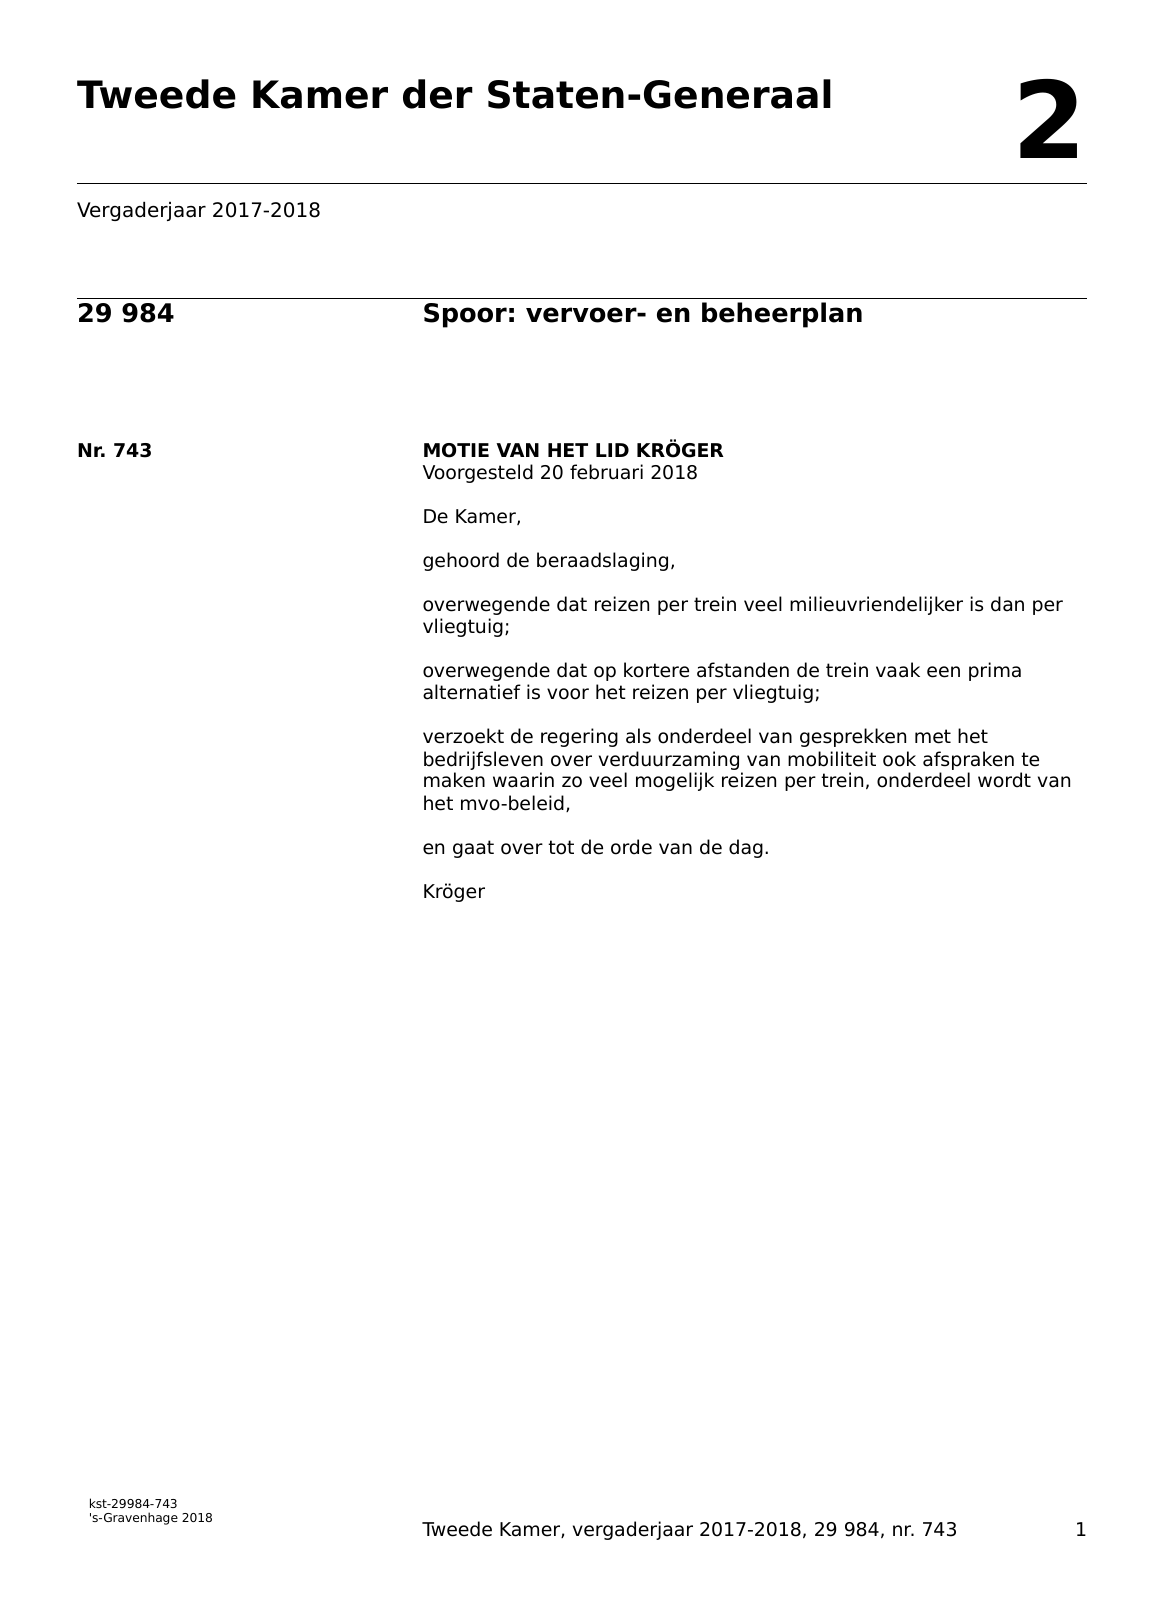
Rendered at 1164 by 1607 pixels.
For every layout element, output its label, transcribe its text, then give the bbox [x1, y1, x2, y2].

text Kröger [422, 881, 1087, 903]
table_cell Vergaderjaar 2017-2018 [77, 184, 1087, 298]
text overwegende dat reizen per trein veel milieuvriendelijker is dan per vliegtuig; [422, 594, 1087, 638]
text De Kamer, [422, 506, 1087, 528]
text Voorgesteld 20 februari 2018 [422, 462, 1087, 484]
text gehoord de beraadslaging, [422, 550, 1087, 572]
text verzoekt de regering als onderdeel van gesprekken met het bedrijfsleven over verduurzaming van mobiliteit ook afspraken te maken waarin zo veel mogelijk reizen per trein, onderdeel wordt van het mvo-beleid, [422, 726, 1087, 814]
text overwegende dat op kortere afstanden de trein vaak een prima alternatief is voor het reizen per vliegtuig; [422, 660, 1087, 704]
table_header Tweede Kamer der Staten-Generaal [77, 59, 886, 183]
table_header 2 [886, 59, 1087, 183]
subtitle 29 984 Spoor: vervoer- en beheerplan [77, 299, 1087, 329]
text en gaat over tot de orde van de dag. [422, 837, 1087, 858]
text 's-Gravenhage 2018 [88, 1511, 323, 1525]
subtitle Nr. 743 MOTIE VAN HET LID KRÖGER [77, 440, 1087, 462]
text kst-29984-743 [88, 1497, 323, 1511]
